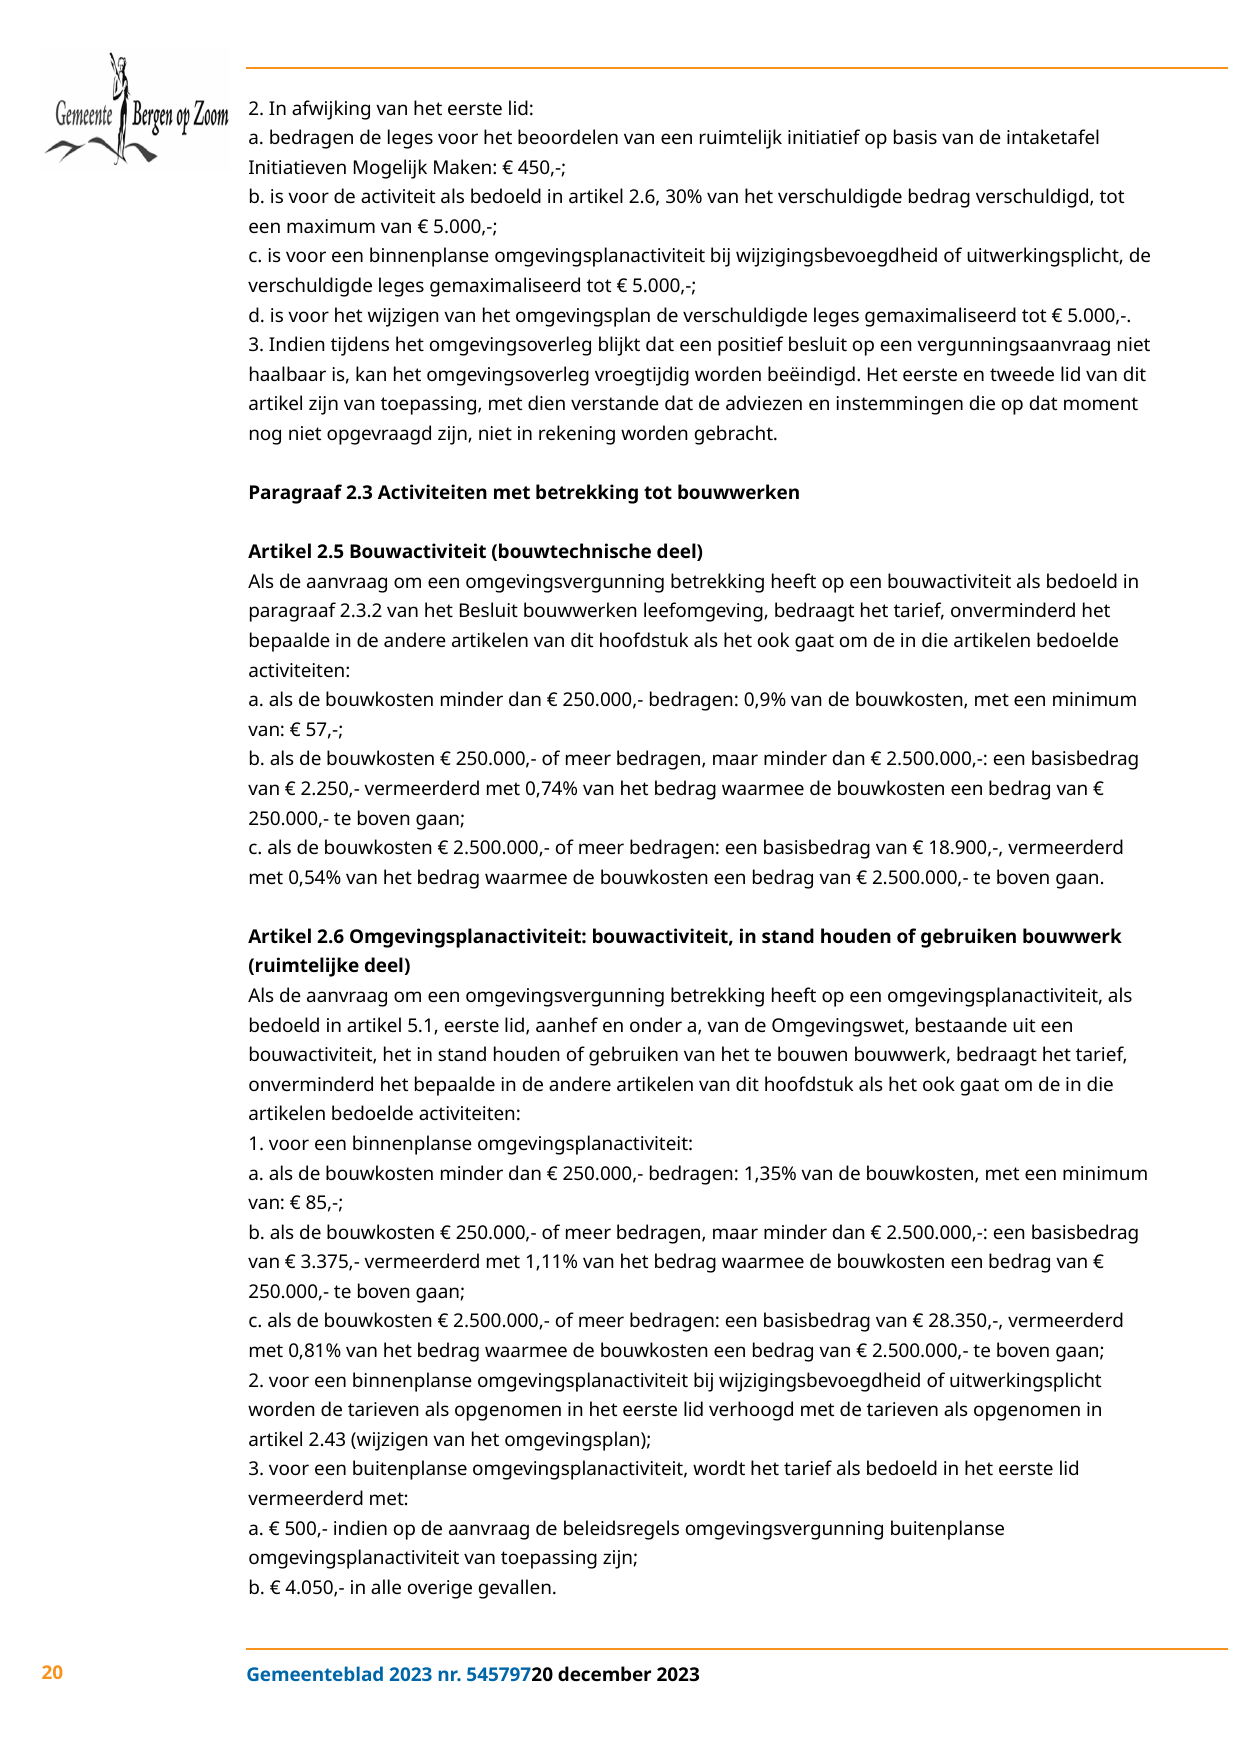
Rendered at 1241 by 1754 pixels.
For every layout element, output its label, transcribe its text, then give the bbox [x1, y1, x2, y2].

text c. als de bouwkosten € 2.500.000,- of meer bedragen: een basisbedrag van € 28.350,-, vermeerderd met 0,81% van het bedrag waarmee de bouwkosten een bedrag van € 2.500.000,- te boven gaan; [248, 1308, 1152, 1363]
picture [41, 47, 231, 172]
text 3. voor een buitenplanse omgevingsplanactiviteit, wordt het tarief als bedoeld in het eerste lid vermeerderd met: [248, 1456, 1152, 1511]
text a. als de bouwkosten minder dan € 250.000,- bedragen: 0,9% van de bouwkosten, met een minimum van: € 57,-; [248, 686, 1152, 742]
text a. als de bouwkosten minder dan € 250.000,- bedragen: 1,35% van de bouwkosten, met een minimum van: € 85,-; [248, 1160, 1152, 1215]
text 1. voor een binnenplanse omgevingsplanactiviteit: [248, 1130, 1152, 1156]
text Artikel 2.6 Omgevingsplanactiviteit: bouwactiviteit, in stand houden of gebruiken bouwwerk (ruimtelijke deel) [248, 923, 1152, 978]
text a. € 500,- indien op de aanvraag de beleidsregels omgevingsvergunning buitenplanse omgevingsplanactiviteit van toepassing zijn; [248, 1515, 1152, 1570]
text 3. Indien tijdens het omgevingsoverleg blijkt dat een positief besluit op een vergunningsaanvraag niet haalbaar is, kan het omgevingsoverleg vroegtijdig worden beëindigd. Het eerste en tweede lid van dit artikel zijn van toepassing, met dien verstande dat de adviezen en instemmingen die op dat moment nog niet opgevraagd zijn, niet in rekening worden gebracht. [248, 331, 1152, 446]
text 2. voor een binnenplanse omgevingsplanactiviteit bij wijzigingsbevoegdheid of uitwerkingsplicht worden de tarieven als opgenomen in het eerste lid verhoogd met de tarieven als opgenomen in artikel 2.43 (wijzigen van het omgevingsplan); [248, 1367, 1152, 1452]
text c. is voor een binnenplanse omgevingsplanactiviteit bij wijzigingsbevoegdheid of uitwerkingsplicht, de verschuldigde leges gemaximaliseerd tot € 5.000,-; [248, 243, 1152, 298]
text c. als de bouwkosten € 2.500.000,- of meer bedragen: een basisbedrag van € 18.900,-, vermeerderd met 0,54% van het bedrag waarmee de bouwkosten een bedrag van € 2.500.000,- te boven gaan. [248, 834, 1152, 890]
text a. bedragen de leges voor het beoordelen van een ruimtelijk initiatief op basis van de intaketafel Initiatieven Mogelijk Maken: € 450,-; [248, 124, 1152, 180]
text d. is voor het wijzigen van het omgevingsplan de verschuldigde leges gemaximaliseerd tot € 5.000,-. [248, 302, 1152, 328]
text Artikel 2.5 Bouwactiviteit (bouwtechnische deel) [248, 538, 1152, 564]
text Als de aanvraag om een omgevingsvergunning betrekking heeft op een omgevingsplanactiviteit, als bedoeld in artikel 5.1, eerste lid, aanhef en onder a, van de Omgevingswet, bestaande uit een bouwactiviteit, het in stand houden of gebruiken van het te bouwen bouwwerk, bedraagt het tarief, onverminderd het bepaalde in de andere artikelen van dit hoofdstuk als het ook gaat om de in die artikelen bedoelde activiteiten: [248, 982, 1152, 1126]
text b. € 4.050,- in alle overige gevallen. [248, 1574, 1152, 1600]
text Paragraaf 2.3 Activiteiten met betrekking tot bouwwerken [248, 479, 1152, 505]
text b. als de bouwkosten € 250.000,- of meer bedragen, maar minder dan € 2.500.000,-: een basisbedrag van € 3.375,- vermeerderd met 1,11% van het bedrag waarmee de bouwkosten een bedrag van € 250.000,- te boven gaan; [248, 1219, 1152, 1304]
text Als de aanvraag om een omgevingsvergunning betrekking heeft op een bouwactiviteit als bedoeld in paragraaf 2.3.2 van het Besluit bouwwerken leefomgeving, bedraagt het tarief, onverminderd het bepaalde in de andere artikelen van dit hoofdstuk als het ook gaat om de in die artikelen bedoelde activiteiten: [248, 568, 1152, 683]
text b. is voor de activiteit als bedoeld in artikel 2.6, 30% van het verschuldigde bedrag verschuldigd, tot een maximum van € 5.000,-; [248, 183, 1152, 239]
text b. als de bouwkosten € 250.000,- of meer bedragen, maar minder dan € 2.500.000,-: een basisbedrag van € 2.250,- vermeerderd met 0,74% van het bedrag waarmee de bouwkosten een bedrag van € 250.000,- te boven gaan; [248, 746, 1152, 831]
text 2. In afwijking van het eerste lid: [248, 95, 1152, 121]
